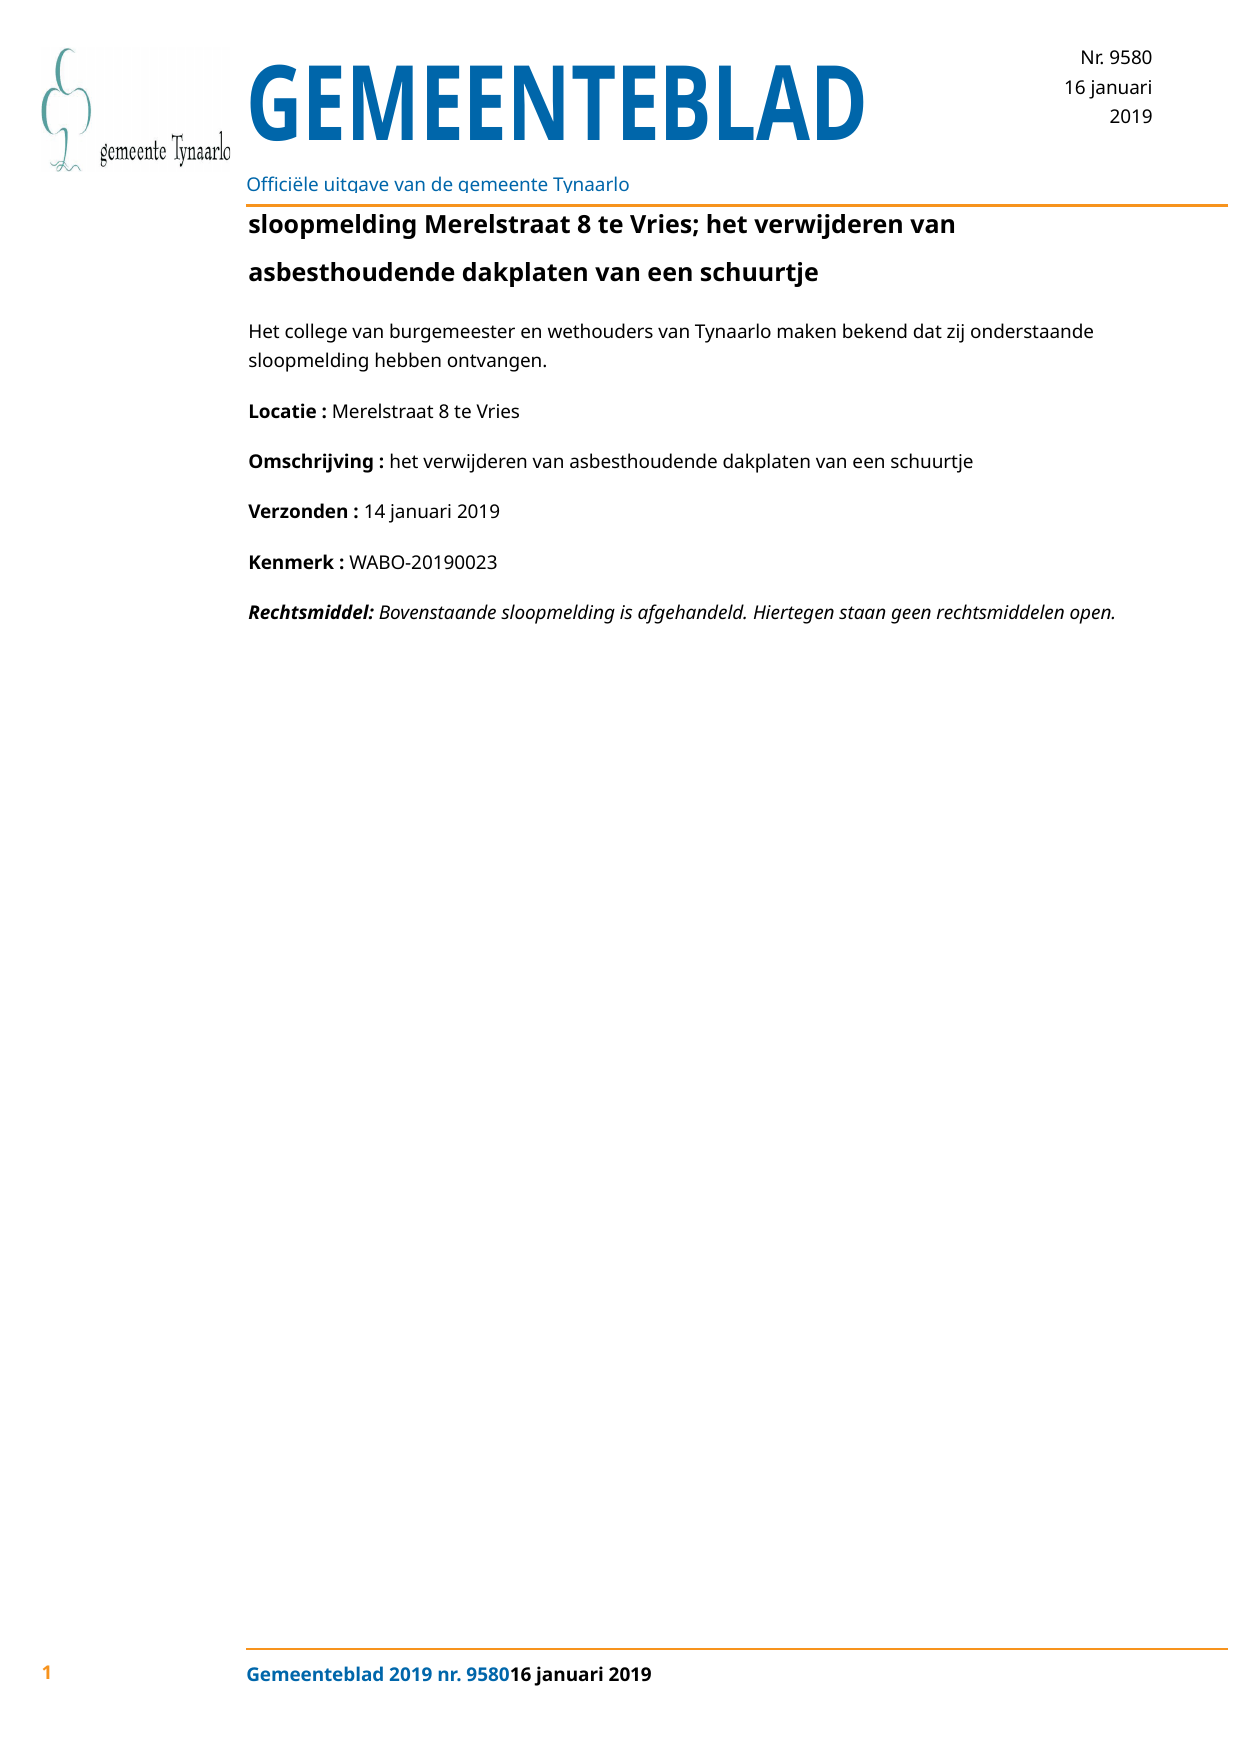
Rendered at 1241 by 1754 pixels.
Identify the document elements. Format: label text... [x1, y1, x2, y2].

picture [41, 47, 231, 172]
text sloopmelding Merelstraat 8 te Vries; het verwijderen van asbesthoudende dakplaten van een schuurtje [248, 207, 1152, 288]
text Kenmerk : WABO-20190023 [248, 549, 1152, 575]
text Rechtsmiddel: Bovenstaande sloopmelding is afgehandeld. Hiertegen staan geen rechtsmiddelen open. [248, 599, 1152, 625]
text Omschrijving : het verwijderen van asbesthoudende dakplaten van een schuurtje [248, 448, 1152, 474]
text Verzonden : 14 januari 2019 [248, 499, 1152, 524]
text Locatie : Merelstraat 8 te Vries [248, 398, 1152, 424]
text Het college van burgemeester en wethouders van Tynaarlo maken bekend dat zij onderstaande sloopmelding hebben ontvangen. [248, 318, 1152, 373]
